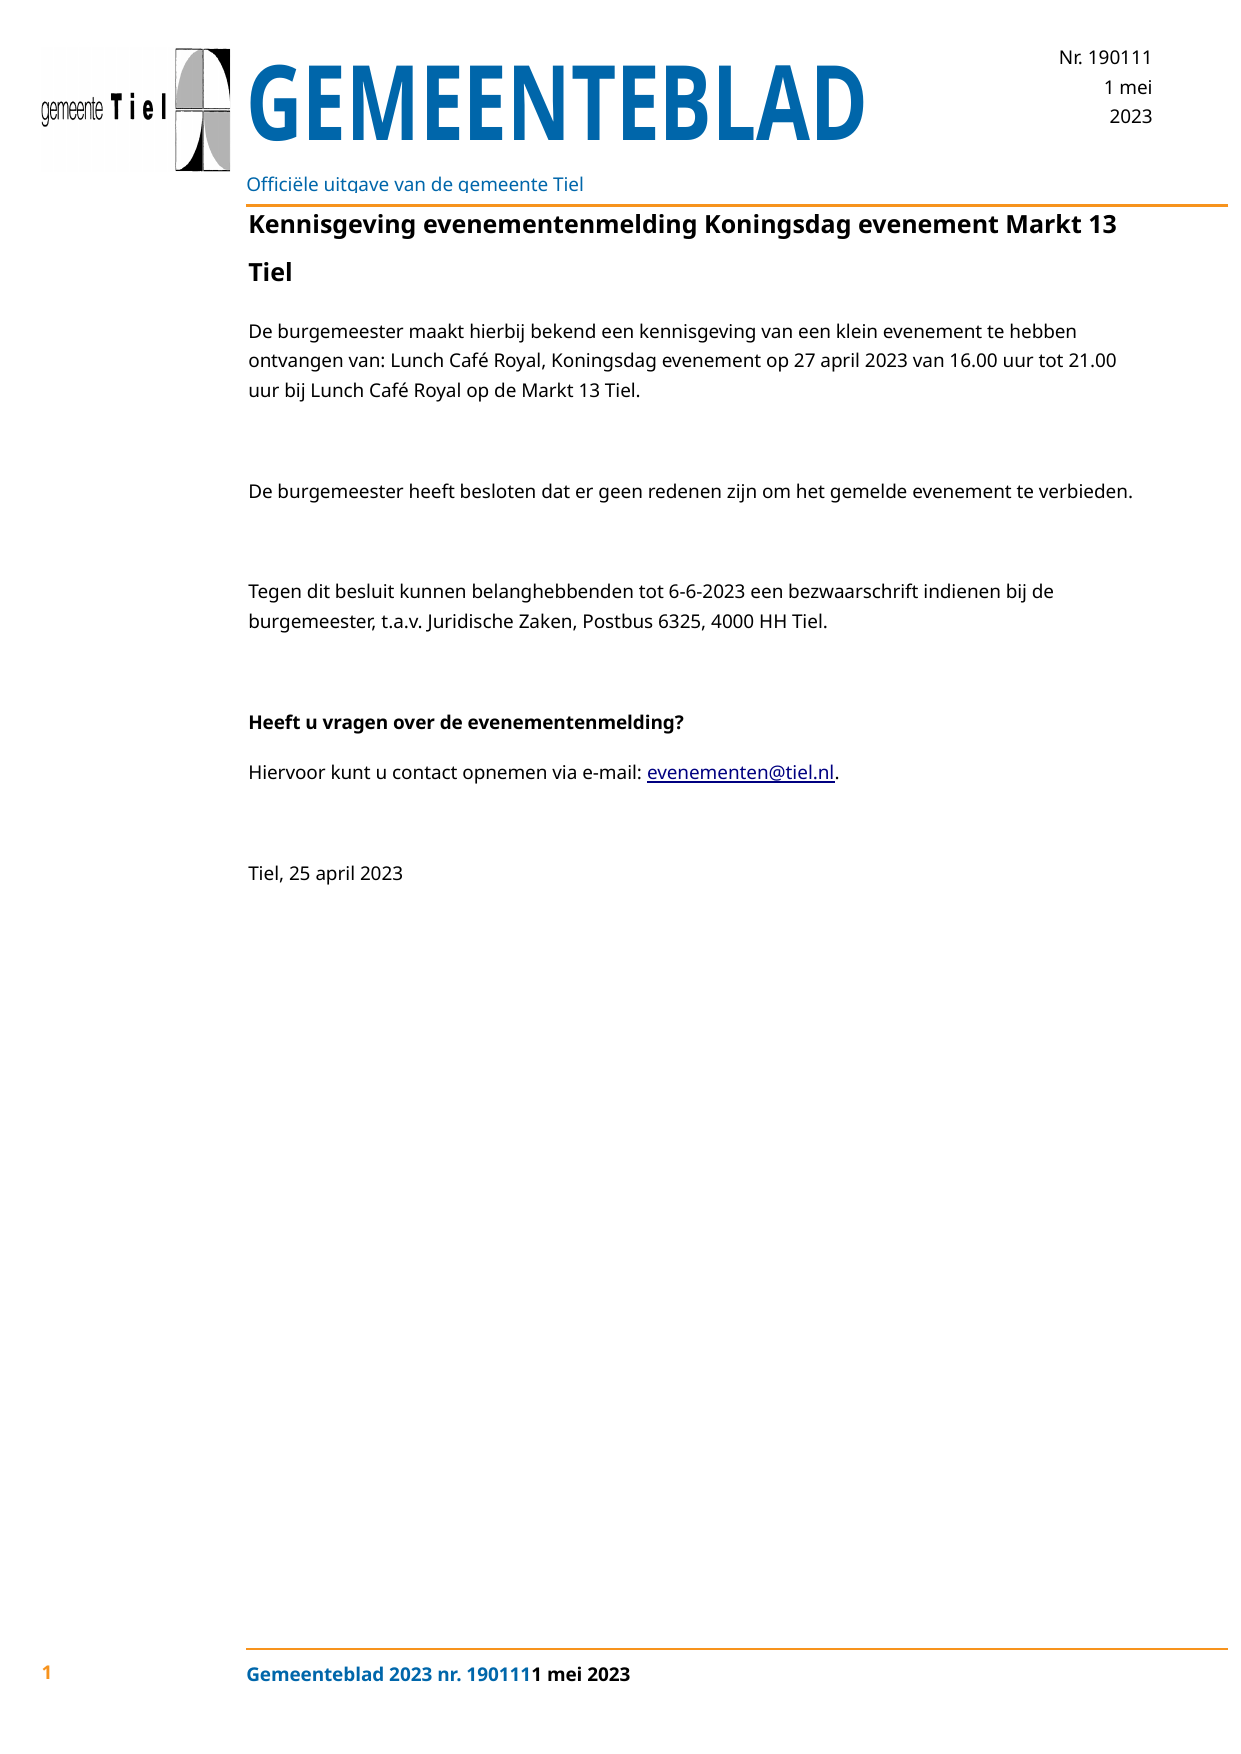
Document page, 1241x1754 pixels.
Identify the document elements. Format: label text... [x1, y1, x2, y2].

text Tegen dit besluit kunnen belanghebbenden tot 6-6-2023 een bezwaarschrift indienen bij de burgemeester, t.a.v. Juridische Zaken, Postbus 6325, 4000 HH Tiel. [248, 579, 1152, 634]
text Heeft u vragen over de evenementenmelding? [248, 709, 1152, 735]
text De burgemeester maakt hierbij bekend een kennisgeving van een klein evenement te hebben ontvangen van: Lunch Café Royal, Koningsdag evenement op 27 april 2023 van 16.00 uur tot 21.00 uur bij Lunch Café Royal op de Markt 13 Tiel. [248, 318, 1152, 403]
text Tiel, 25 april 2023 [248, 860, 1152, 886]
text Hiervoor kunt u contact opnemen via e-mail: evenementen@tiel.nl. [248, 759, 1152, 785]
text Kennisgeving evenementenmelding Koningsdag evenement Markt 13 Tiel [248, 207, 1152, 288]
text De burgemeester heeft besloten dat er geen redenen zijn om het gemelde evenement te verbieden. [248, 478, 1152, 504]
picture [41, 47, 231, 172]
